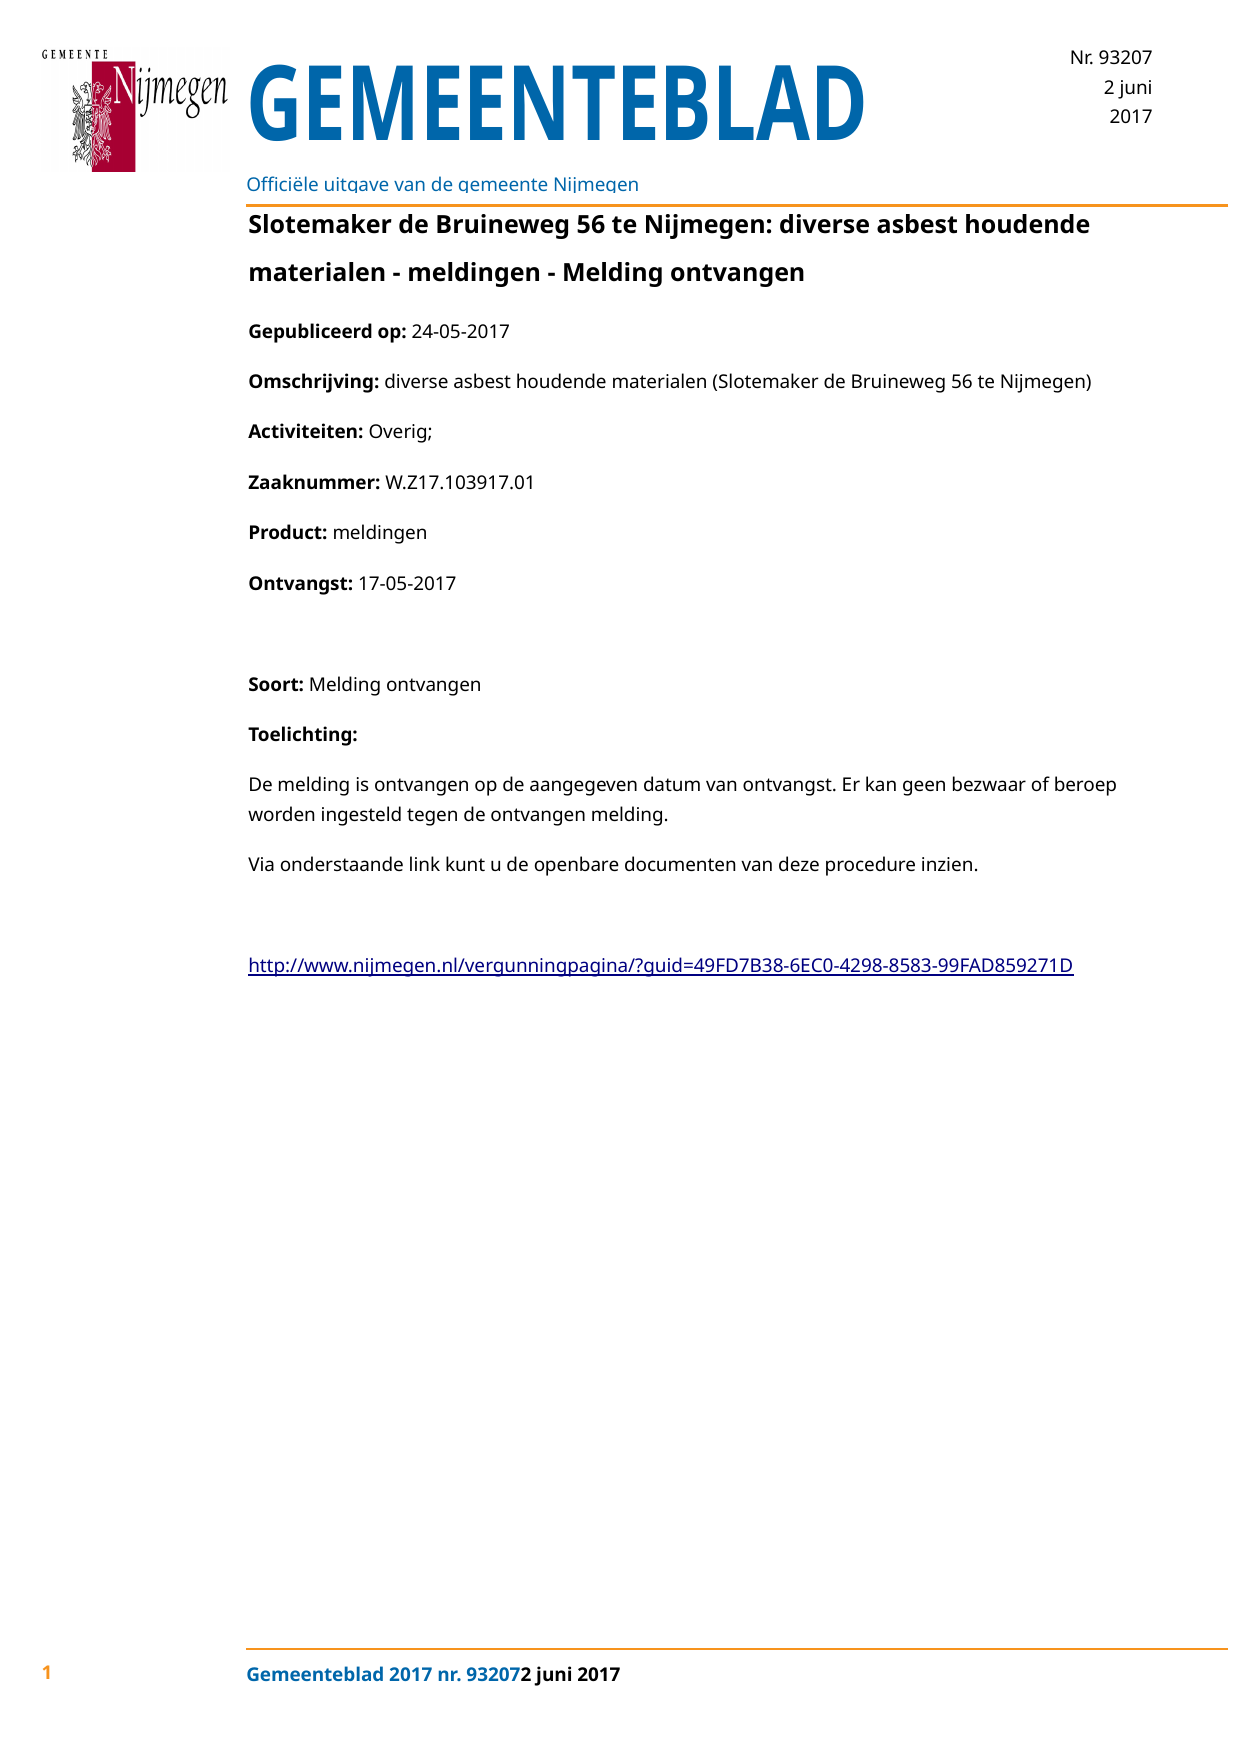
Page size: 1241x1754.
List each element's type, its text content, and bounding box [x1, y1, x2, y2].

text Product: meldingen [248, 519, 1152, 545]
text Omschrijving: diverse asbest houdende materialen (Slotemaker de Bruineweg 56 te Nijmegen) [248, 368, 1152, 394]
text Zaaknummer: W.Z17.103917.01 [248, 469, 1152, 495]
text De melding is ontvangen op de aangegeven datum van ontvangst. Er kan geen bezwaar of beroep worden ingesteld tegen de ontvangen melding. [248, 772, 1152, 827]
text Toelichting: [248, 721, 1152, 747]
picture [41, 47, 231, 172]
text Soort: Melding ontvangen [248, 671, 1152, 697]
text http://www.nijmegen.nl/vergunningpagina/?guid=49FD7B38-6EC0-4298-8583-99FAD859271D [248, 952, 1152, 978]
text Via onderstaande link kunt u de openbare documenten van deze procedure inzien. [248, 852, 1152, 877]
text Activiteiten: Overig; [248, 419, 1152, 444]
text Gepubliceerd op: 24-05-2017 [248, 318, 1152, 344]
text Slotemaker de Bruineweg 56 te Nijmegen: diverse asbest houdende materialen - meldingen - Melding ontvangen [248, 207, 1152, 288]
text Ontvangst: 17-05-2017 [248, 570, 1152, 596]
